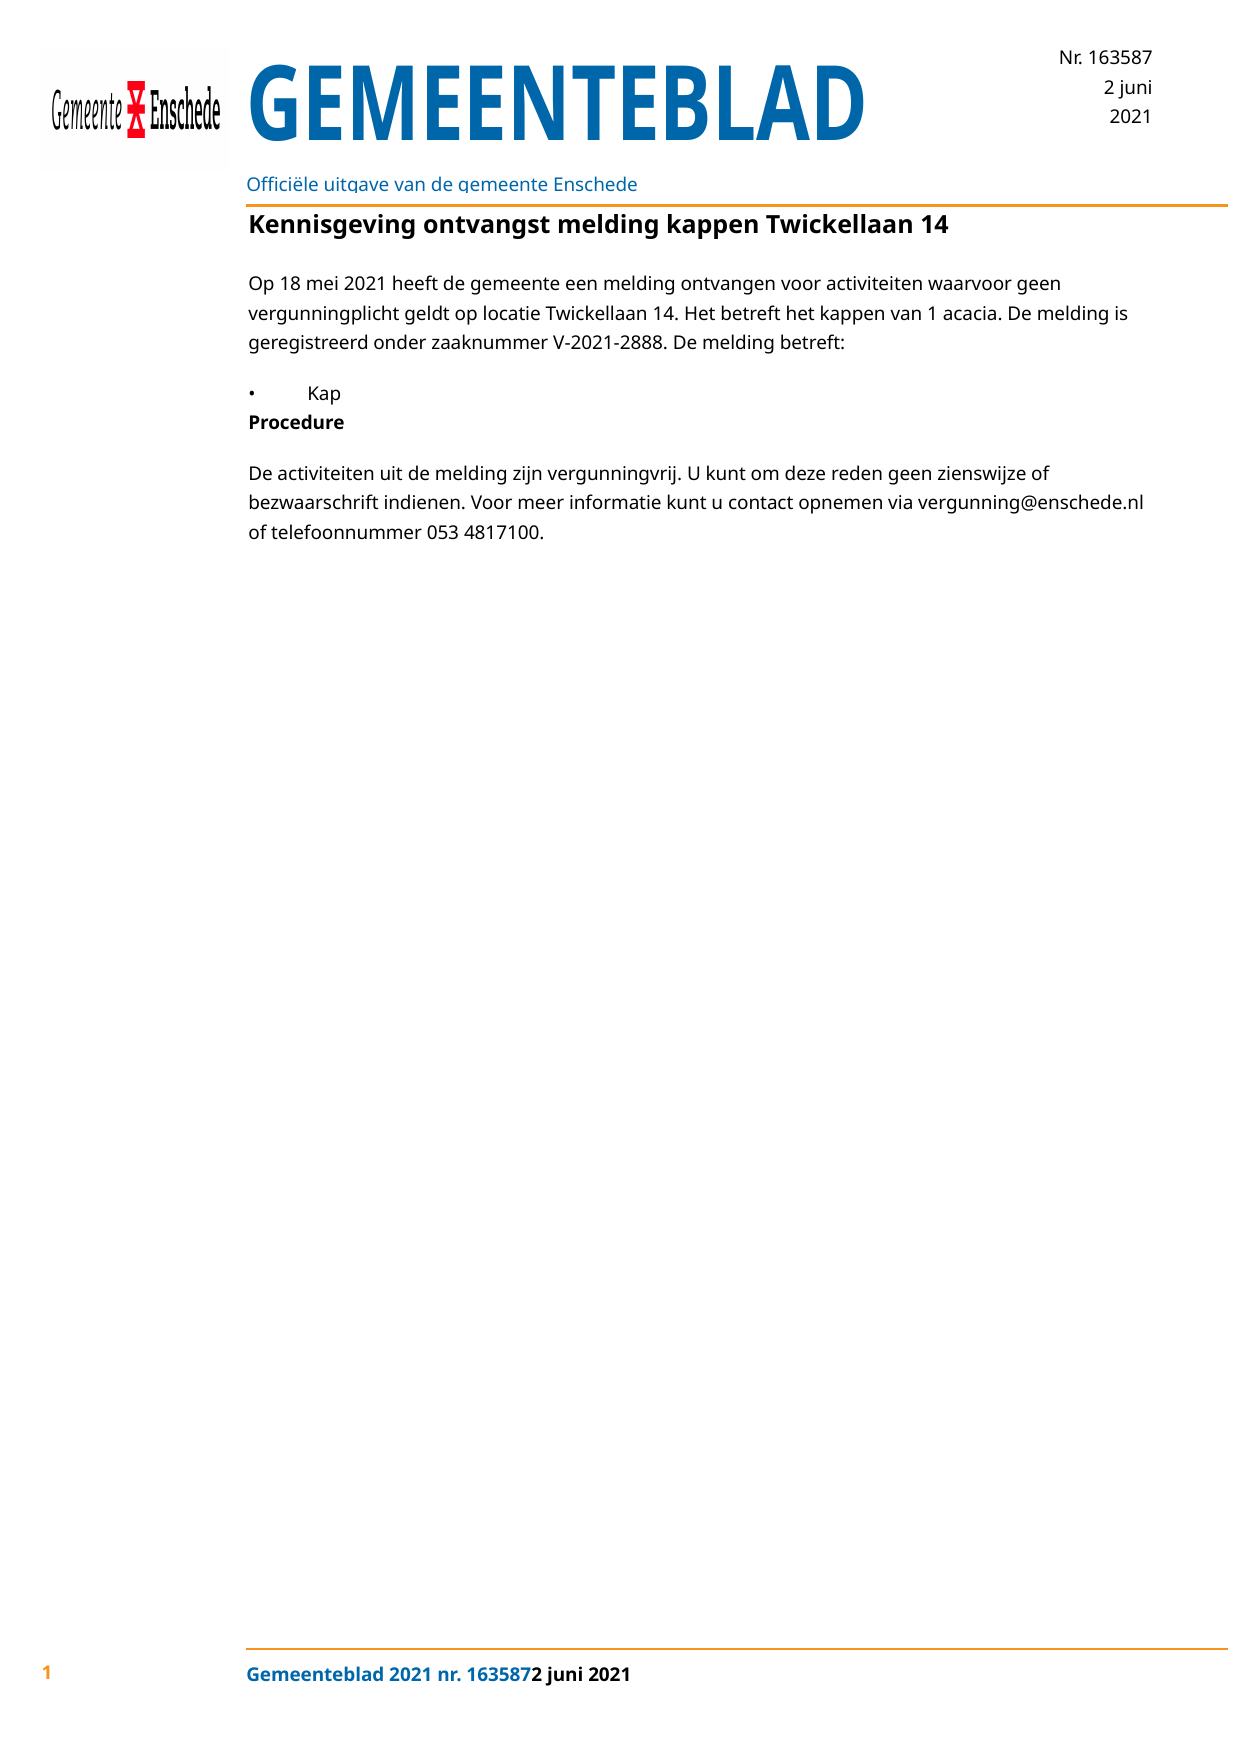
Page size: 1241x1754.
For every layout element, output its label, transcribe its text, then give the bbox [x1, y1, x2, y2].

list Kap [248, 380, 1152, 406]
text De activiteiten uit de melding zijn vergunningvrij. U kunt om deze reden geen zienswijze of bezwaarschrift indienen. Voor meer informatie kunt u contact opnemen via vergunning@enschede.nl of telefoonnummer 053 4817100. [248, 460, 1152, 545]
picture [41, 47, 231, 172]
text Procedure [248, 409, 1152, 435]
text Kennisgeving ontvangst melding kappen Twickellaan 14 [248, 207, 1152, 241]
text Op 18 mei 2021 heeft de gemeente een melding ontvangen voor activiteiten waarvoor geen vergunningplicht geldt op locatie Twickellaan 14. Het betreft het kappen van 1 acacia. De melding is geregistreerd onder zaaknummer V-2021-2888. De melding betreft: [248, 270, 1152, 355]
